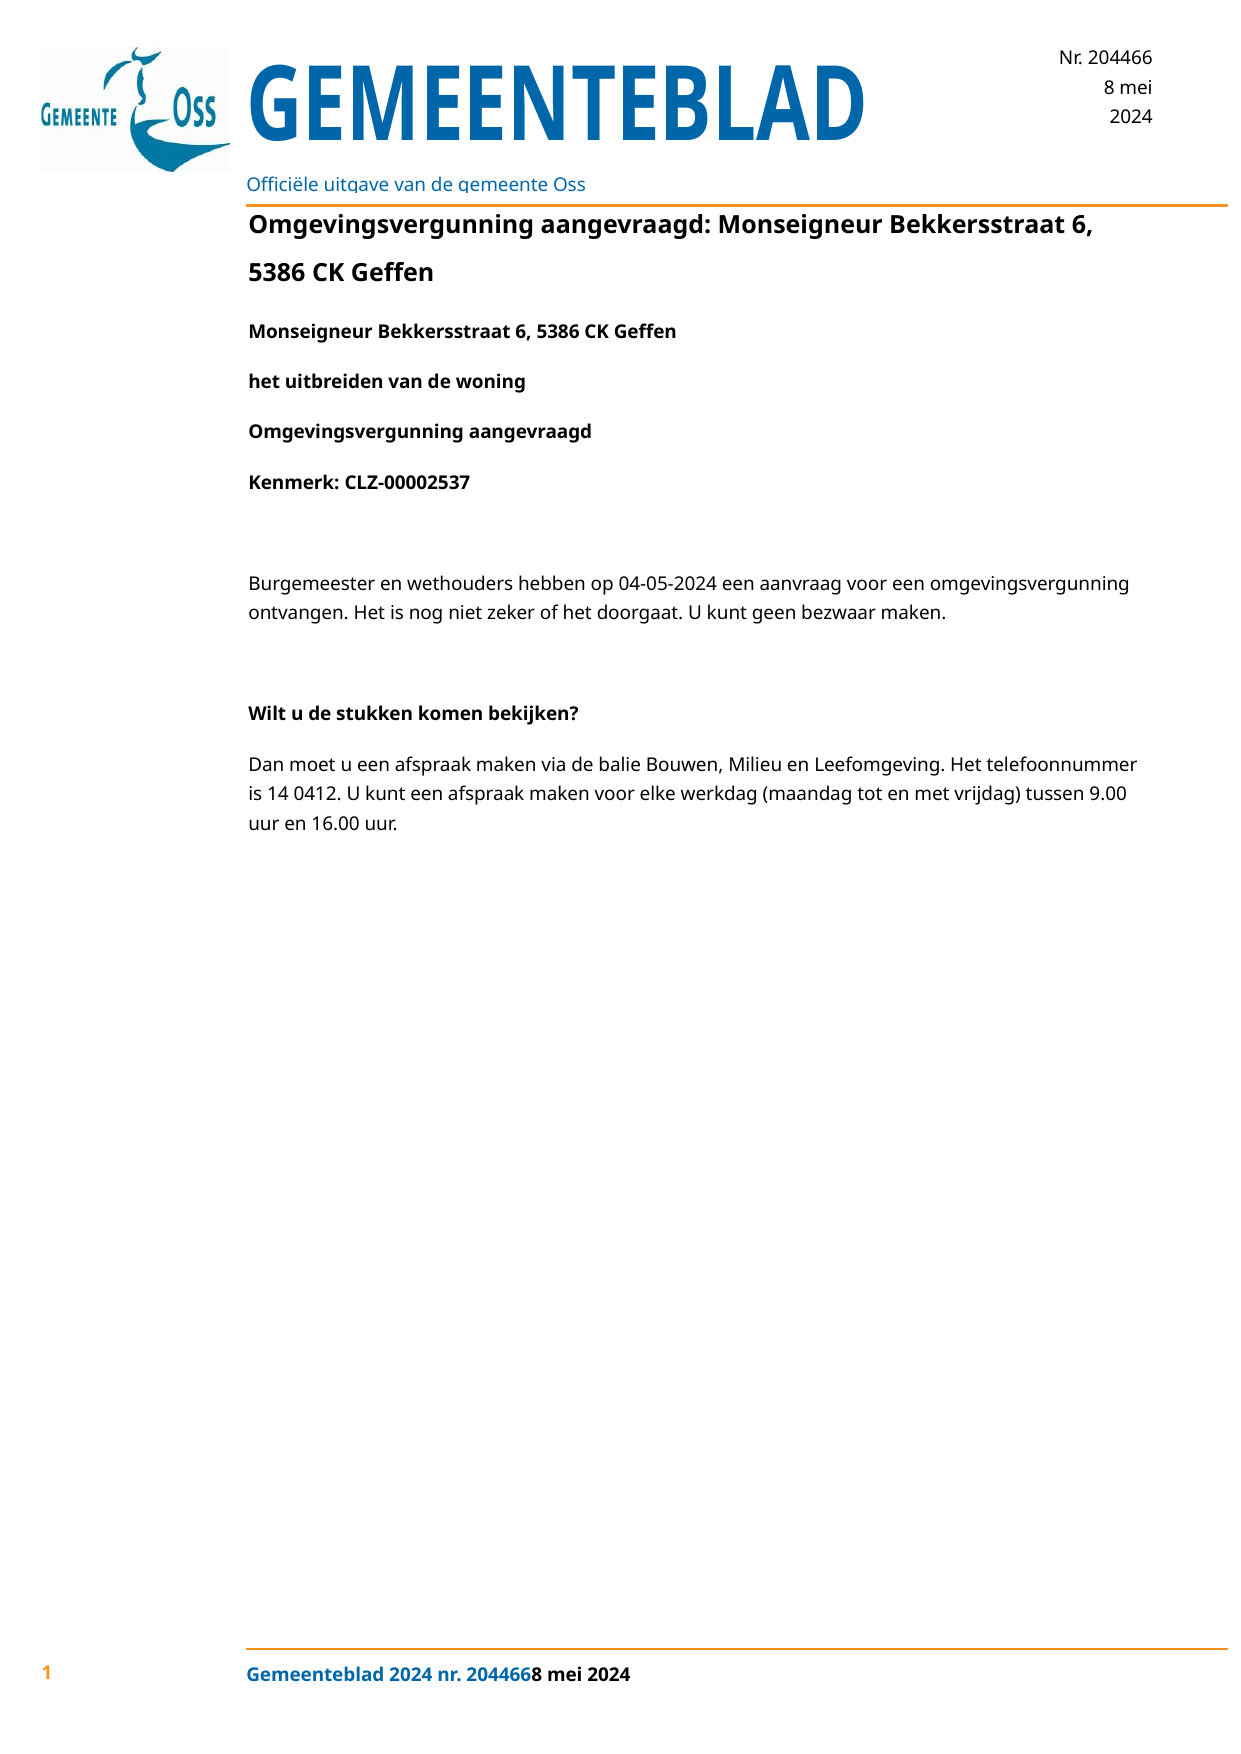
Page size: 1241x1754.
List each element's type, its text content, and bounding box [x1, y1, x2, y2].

text Dan moet u een afspraak maken via de balie Bouwen, Milieu en Leefomgeving. Het telefoonnummer is 14 0412. U kunt een afspraak maken voor elke werkdag (maandag tot en met vrijdag) tussen 9.00 uur en 16.00 uur. [248, 751, 1152, 836]
text Monseigneur Bekkersstraat 6, 5386 CK Geffen [248, 318, 1152, 344]
text Omgevingsvergunning aangevraagd [248, 419, 1152, 444]
text Burgemeester en wethouders hebben op 04-05-2024 een aanvraag voor een omgevingsvergunning ontvangen. Het is nog niet zeker of het doorgaat. U kunt geen bezwaar maken. [248, 570, 1152, 625]
text Wilt u de stukken komen bekijken? [248, 700, 1152, 726]
text Omgevingsvergunning aangevraagd: Monseigneur Bekkersstraat 6, 5386 CK Geffen [248, 207, 1152, 288]
text het uitbreiden van de woning [248, 368, 1152, 394]
picture [41, 47, 231, 172]
text Kenmerk: CLZ-00002537 [248, 469, 1152, 495]
